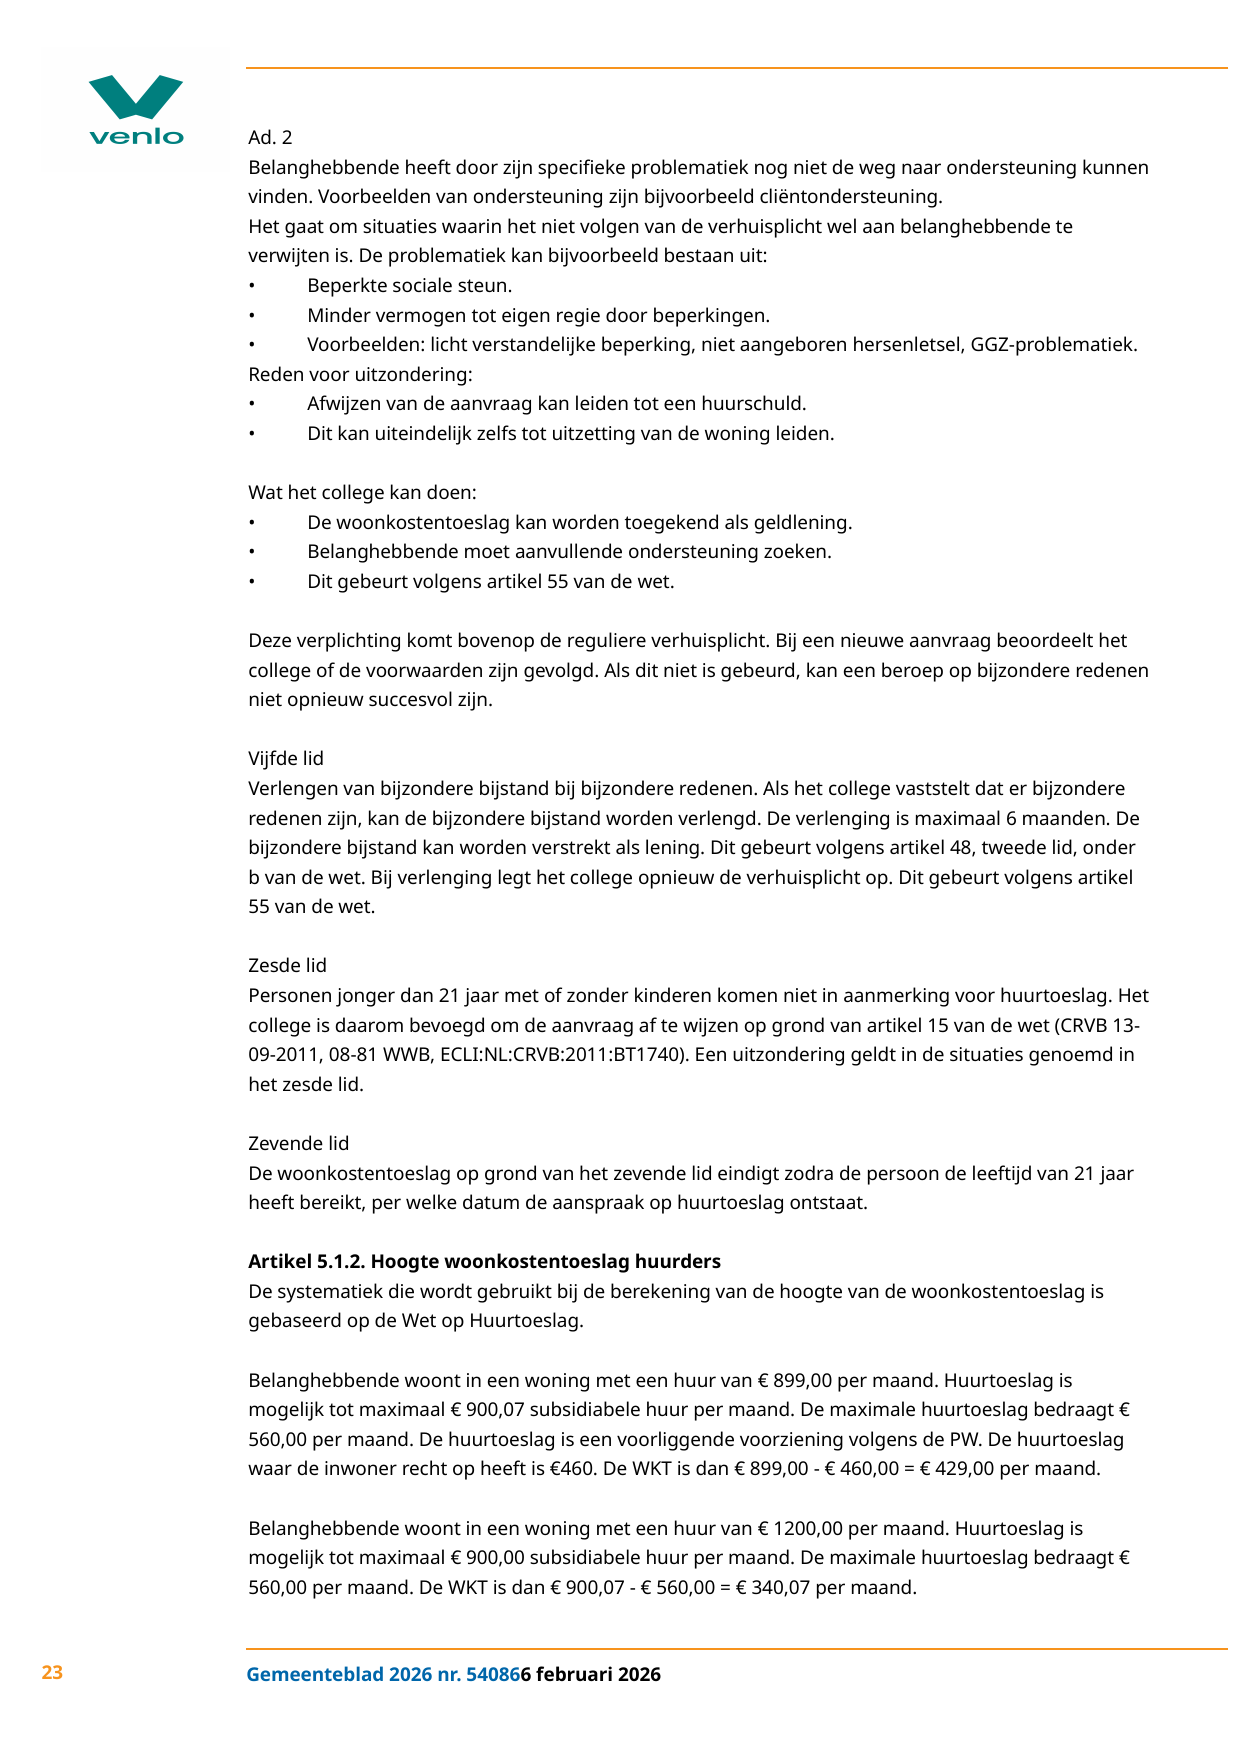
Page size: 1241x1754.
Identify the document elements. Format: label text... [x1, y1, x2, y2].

text Verlengen van bijzondere bijstand bij bijzondere redenen. Als het college vaststelt dat er bijzondere redenen zijn, kan de bijzondere bijstand worden verlengd. De verlenging is maximaal 6 maanden. De bijzondere bijstand kan worden verstrekt als lening. Dit gebeurt volgens artikel 48, tweede lid, onder b van de wet. Bij verlenging legt het college opnieuw de verhuisplicht op. Dit gebeurt volgens artikel 55 van de wet. [248, 775, 1152, 919]
text Zesde lid [248, 953, 1152, 978]
list Dit kan uiteindelijk zelfs tot uitzetting van de woning leiden. [248, 420, 1152, 446]
text Belanghebbende woont in een woning met een huur van € 899,00 per maand. Huurtoeslag is mogelijk tot maximaal € 900,07 subsidiabele huur per maand. De maximale huurtoeslag bedraagt € 560,00 per maand. De huurtoeslag is een voorliggende voorziening volgens de PW. De huurtoeslag waar de inwoner recht op heeft is €460. De WKT is dan € 899,00 - € 460,00 = € 429,00 per maand. [248, 1367, 1152, 1481]
text De woonkostentoeslag op grond van het zevende lid eindigt zodra de persoon de leeftijd van 21 jaar heeft bereikt, per welke datum de aanspraak op huurtoeslag ontstaat. [248, 1160, 1152, 1215]
list Beperkte sociale steun. [248, 272, 1152, 298]
list Belanghebbende moet aanvullende ondersteuning zoeken. [248, 538, 1152, 564]
text Het gaat om situaties waarin het niet volgen van de verhuisplicht wel aan belanghebbende te verwijten is. De problematiek kan bijvoorbeeld bestaan uit: [248, 213, 1152, 268]
text Deze verplichting komt bovenop de reguliere verhuisplicht. Bij een nieuwe aanvraag beoordeelt het college of de voorwaarden zijn gevolgd. Als dit niet is gebeurd, kan een beroep op bijzondere redenen niet opnieuw succesvol zijn. [248, 627, 1152, 712]
list Minder vermogen tot eigen regie door beperkingen. [248, 302, 1152, 328]
list Dit gebeurt volgens artikel 55 van de wet. [248, 568, 1152, 594]
text Zevende lid [248, 1130, 1152, 1156]
picture [41, 47, 231, 172]
text Belanghebbende woont in een woning met een huur van € 1200,00 per maand. Huurtoeslag is mogelijk tot maximaal € 900,00 subsidiabele huur per maand. De maximale huurtoeslag bedraagt € 560,00 per maand. De WKT is dan € 900,07 - € 560,00 = € 340,07 per maand. [248, 1515, 1152, 1600]
text Artikel 5.1.2. Hoogte woonkostentoeslag huurders [248, 1248, 1152, 1274]
list Voorbeelden: licht verstandelijke beperking, niet aangeboren hersenletsel, GGZ-problematiek. [248, 331, 1152, 357]
text Ad. 2 [248, 124, 1152, 150]
text Belanghebbende heeft door zijn specifieke problematiek nog niet de weg naar ondersteuning kunnen vinden. Voorbeelden van ondersteuning zijn bijvoorbeeld cliëntondersteuning. [248, 154, 1152, 209]
list De woonkostentoeslag kan worden toegekend als geldlening. [248, 509, 1152, 535]
text Reden voor uitzondering: [248, 361, 1152, 387]
text Vijfde lid [248, 746, 1152, 771]
text De systematiek die wordt gebruikt bij de berekening van de hoogte van de woonkostentoeslag is gebaseerd op de Wet op Huurtoeslag. [248, 1278, 1152, 1333]
text Personen jonger dan 21 jaar met of zonder kinderen komen niet in aanmerking voor huurtoeslag. Het college is daarom bevoegd om de aanvraag af te wijzen op grond van artikel 15 van de wet (CRVB 13-09-2011, 08-81 WWB, ECLI:NL:CRVB:2011:BT1740). Een uitzondering geldt in de situaties genoemd in het zesde lid. [248, 982, 1152, 1097]
text Wat het college kan doen: [248, 479, 1152, 505]
list Afwijzen van de aanvraag kan leiden tot een huurschuld. [248, 391, 1152, 416]
